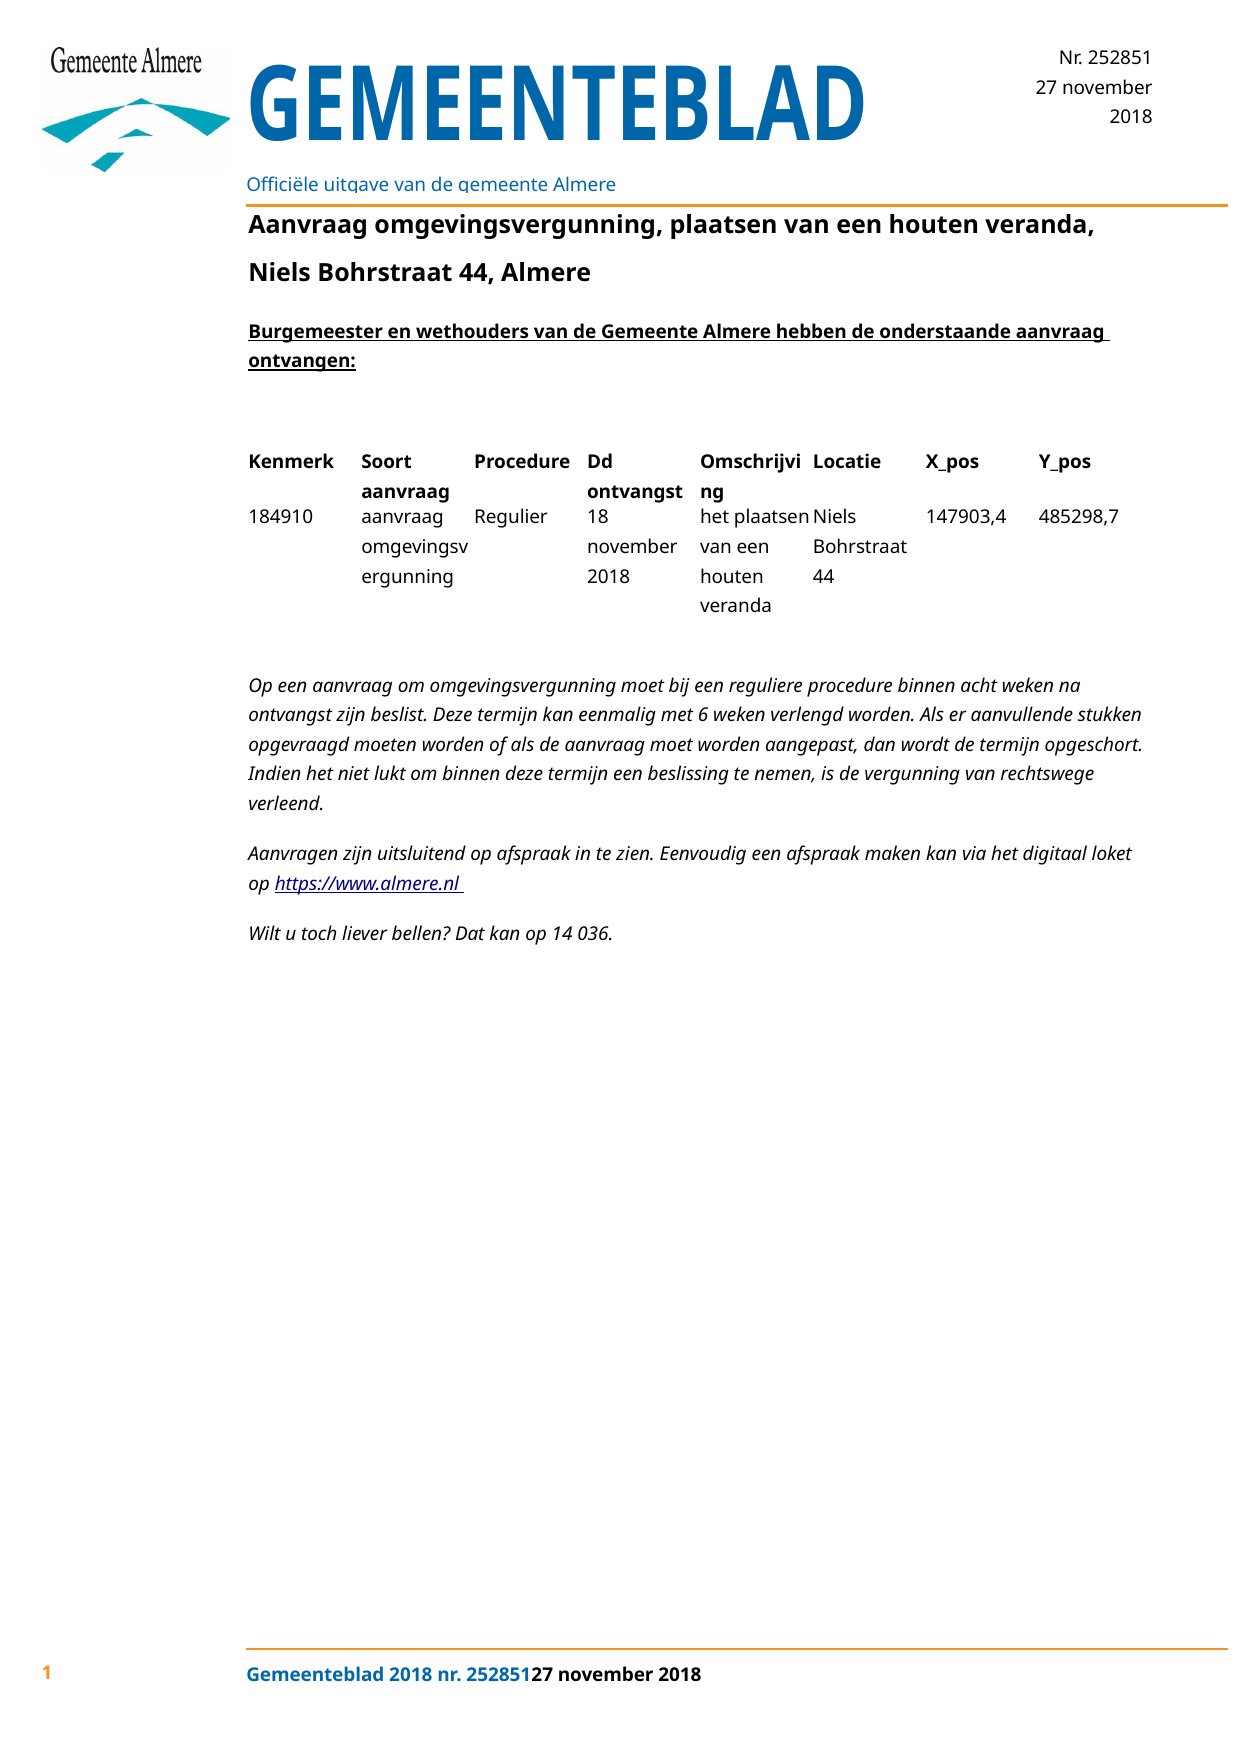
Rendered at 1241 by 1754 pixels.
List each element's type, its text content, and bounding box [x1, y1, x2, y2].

table_header Dd ontvangst [587, 449, 700, 504]
table_header Procedure [474, 449, 587, 504]
table_header Kenmerk [248, 449, 361, 504]
text Wilt u toch liever bellen? Dat kan op 14 036. [248, 921, 1152, 946]
table_cell 184910 [248, 504, 361, 618]
table_cell het plaatsen van een houten veranda [700, 504, 813, 618]
table_cell 485298,7 [1039, 504, 1152, 618]
table_header X_pos [926, 449, 1038, 504]
table_header Soort aanvraag [361, 449, 474, 504]
text Op een aanvraag om omgevingsvergunning moet bij een reguliere procedure binnen acht weken na ontvangst zijn beslist. Deze termijn kan eenmalig met 6 weken verlengd worden. Als er aanvullende stukken opgevraagd moeten worden of als de aanvraag moet worden aangepast, dan wordt de termijn opgeschort. Indien het niet lukt om binnen deze termijn een beslissing te nemen, is de vergunning van rechtswege verleend. [248, 672, 1152, 816]
table_cell Niels Bohrstraat 44 [813, 504, 926, 618]
table_header Locatie [813, 449, 926, 504]
text Burgemeester en wethouders van de Gemeente Almere hebben de onderstaande aanvraag ontvangen: [248, 318, 1152, 373]
table_cell 18 november 2018 [587, 504, 700, 618]
table_header Y_pos [1039, 449, 1152, 504]
text Aanvraag omgevingsvergunning, plaatsen van een houten veranda, Niels Bohrstraat 44, Almere [248, 207, 1152, 288]
table_cell 147903,4 [926, 504, 1038, 618]
picture [41, 47, 231, 172]
table_header Omschrijving [700, 449, 813, 504]
table_cell Regulier [474, 504, 587, 618]
table_cell aanvraag omgevingsvergunning [361, 504, 474, 618]
text Aanvragen zijn uitsluitend op afspraak in te zien. Eenvoudig een afspraak maken kan via het digitaal loket op https://www.almere.nl [248, 841, 1152, 896]
